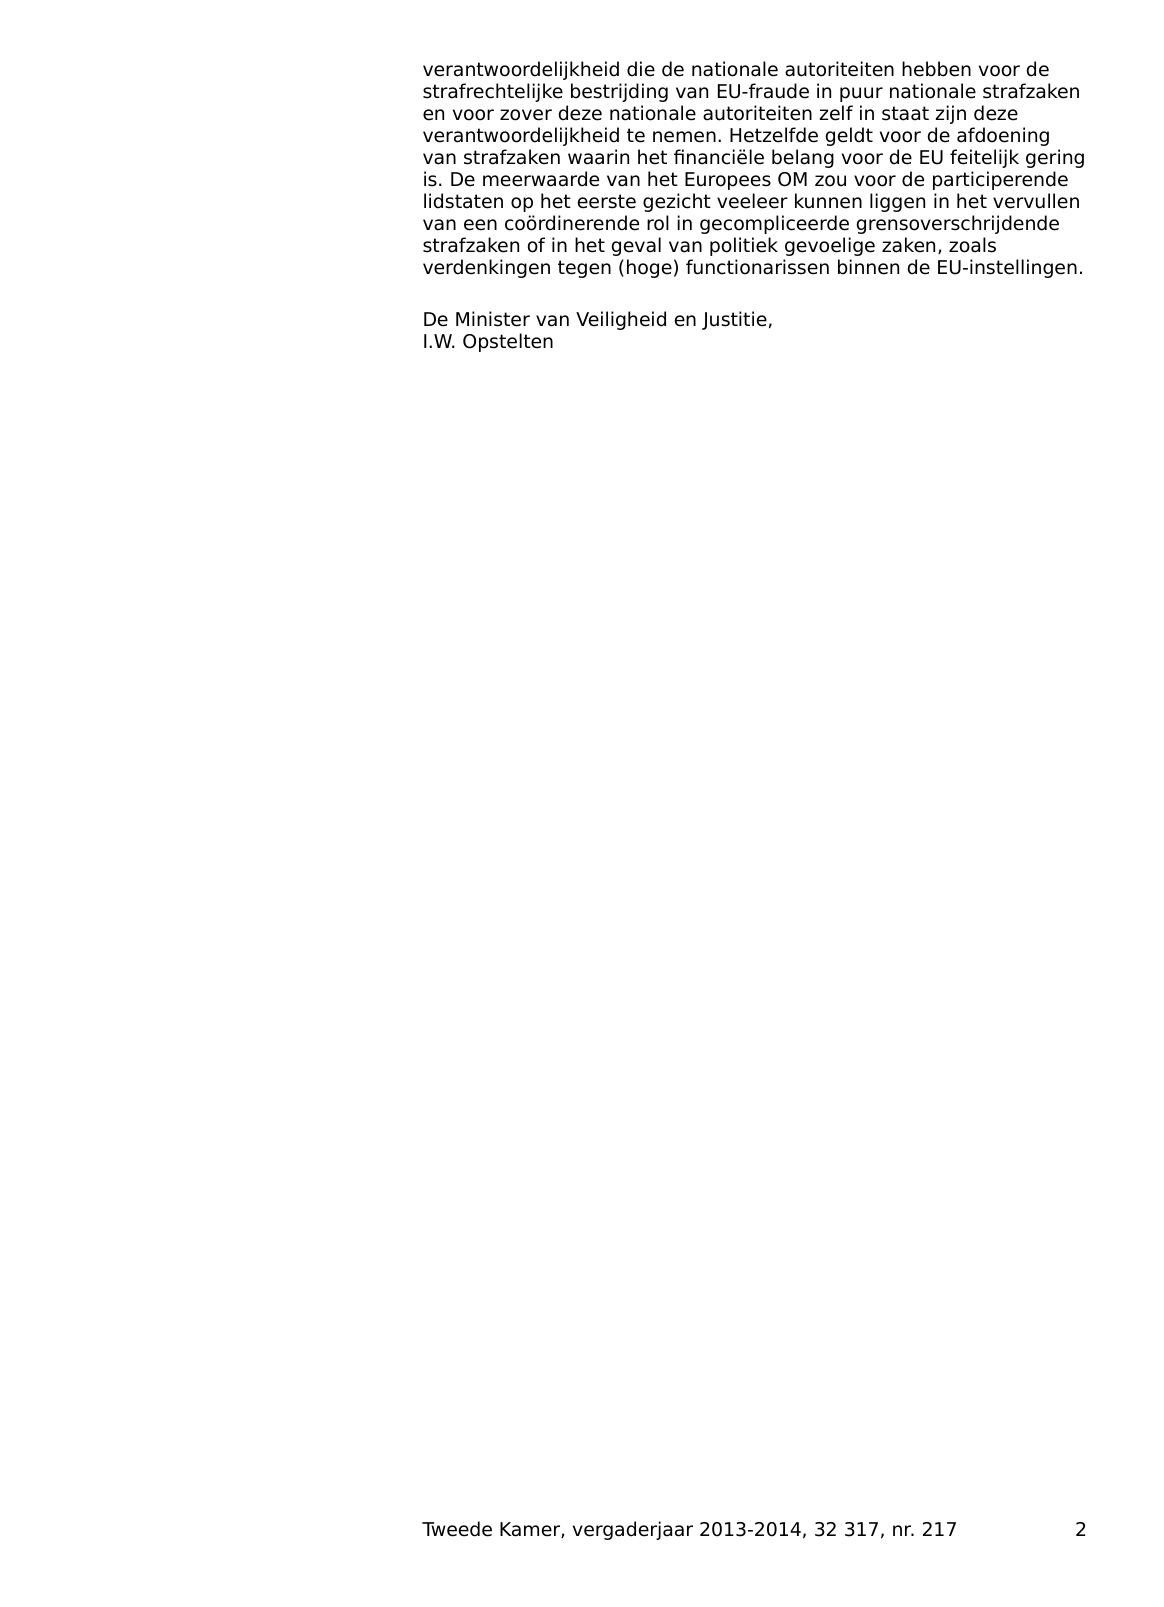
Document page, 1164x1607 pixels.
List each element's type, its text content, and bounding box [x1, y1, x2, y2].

text verantwoordelijkheid die de nationale autoriteiten hebben voor de strafrechtelijke bestrijding van EU-fraude in puur nationale strafzaken en voor zover deze nationale autoriteiten zelf in staat zijn deze verantwoordelijkheid te nemen. Hetzelfde geldt voor de afdoening van strafzaken waarin het financiële belang voor de EU feitelijk gering is. De meerwaarde van het Europees OM zou voor de participerende lidstaten op het eerste gezicht veeleer kunnen liggen in het vervullen van een coördinerende rol in gecompliceerde grensoverschrijdende strafzaken of in het geval van politiek gevoelige zaken, zoals verdenkingen tegen (hoge) functionarissen binnen de EU-instellingen. [422, 59, 1087, 279]
text De Minister van Veiligheid en Justitie, I.W. Opstelten [422, 309, 1087, 353]
